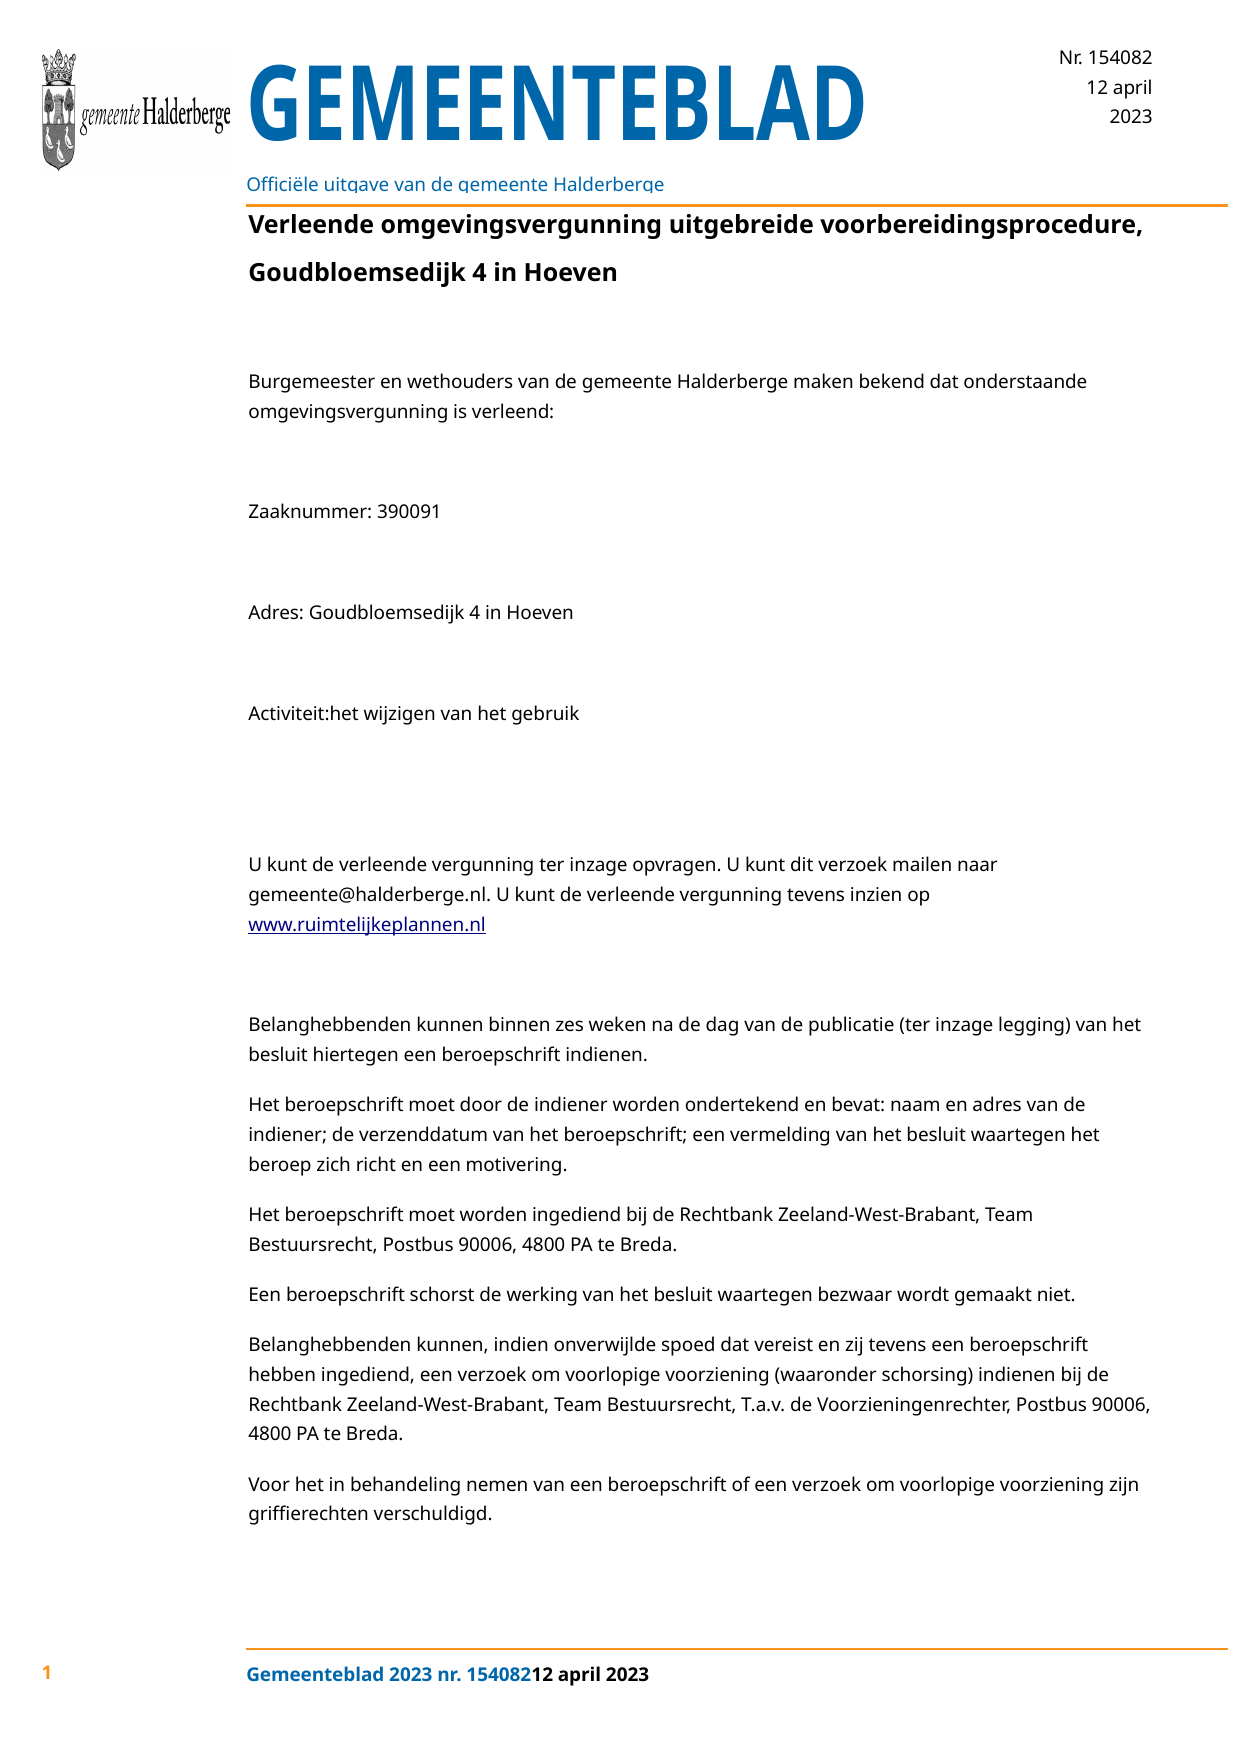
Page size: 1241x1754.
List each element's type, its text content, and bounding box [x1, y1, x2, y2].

text Voor het in behandeling nemen van een beroepschrift of een verzoek om voorlopige voorziening zijn griffierechten verschuldigd. [248, 1471, 1152, 1526]
picture [41, 47, 231, 172]
text Het beroepschrift moet worden ingediend bij de Rechtbank Zeeland-West-Brabant, Team Bestuursrecht, Postbus 90006, 4800 PA te Breda. [248, 1201, 1152, 1257]
text Adres: Goudbloemsedijk 4 in Hoeven [248, 599, 1152, 625]
text Verleende omgevingsvergunning uitgebreide voorbereidingsprocedure, Goudbloemsedijk 4 in Hoeven [248, 207, 1152, 288]
text Activiteit:het wijzigen van het gebruik [248, 700, 1152, 726]
text Het beroepschrift moet door de indiener worden ondertekend en bevat: naam en adres van de indiener; de verzenddatum van het beroepschrift; een vermelding van het besluit waartegen het beroep zich richt en een motivering. [248, 1092, 1152, 1177]
text Burgemeester en wethouders van de gemeente Halderberge maken bekend dat onderstaande omgevingsvergunning is verleend: [248, 368, 1152, 424]
text Belanghebbenden kunnen binnen zes weken na de dag van de publicatie (ter inzage legging) van het besluit hiertegen een beroepschrift indienen. [248, 1012, 1152, 1067]
text U kunt de verleende vergunning ter inzage opvragen. U kunt dit verzoek mailen naar gemeente@halderberge.nl. U kunt de verleende vergunning tevens inzien op www.ruimtelijkeplannen.nl [248, 852, 1152, 937]
text Zaaknummer: 390091 [248, 499, 1152, 524]
text Belanghebbenden kunnen, indien onverwijlde spoed dat vereist en zij tevens een beroepschrift hebben ingediend, een verzoek om voorlopige voorziening (waaronder schorsing) indienen bij de Rechtbank Zeeland-West-Brabant, Team Bestuursrecht, T.a.v. de Voorzieningenrechter, Postbus 90006, 4800 PA te Breda. [248, 1332, 1152, 1446]
text Een beroepschrift schorst de werking van het besluit waartegen bezwaar wordt gemaakt niet. [248, 1281, 1152, 1307]
